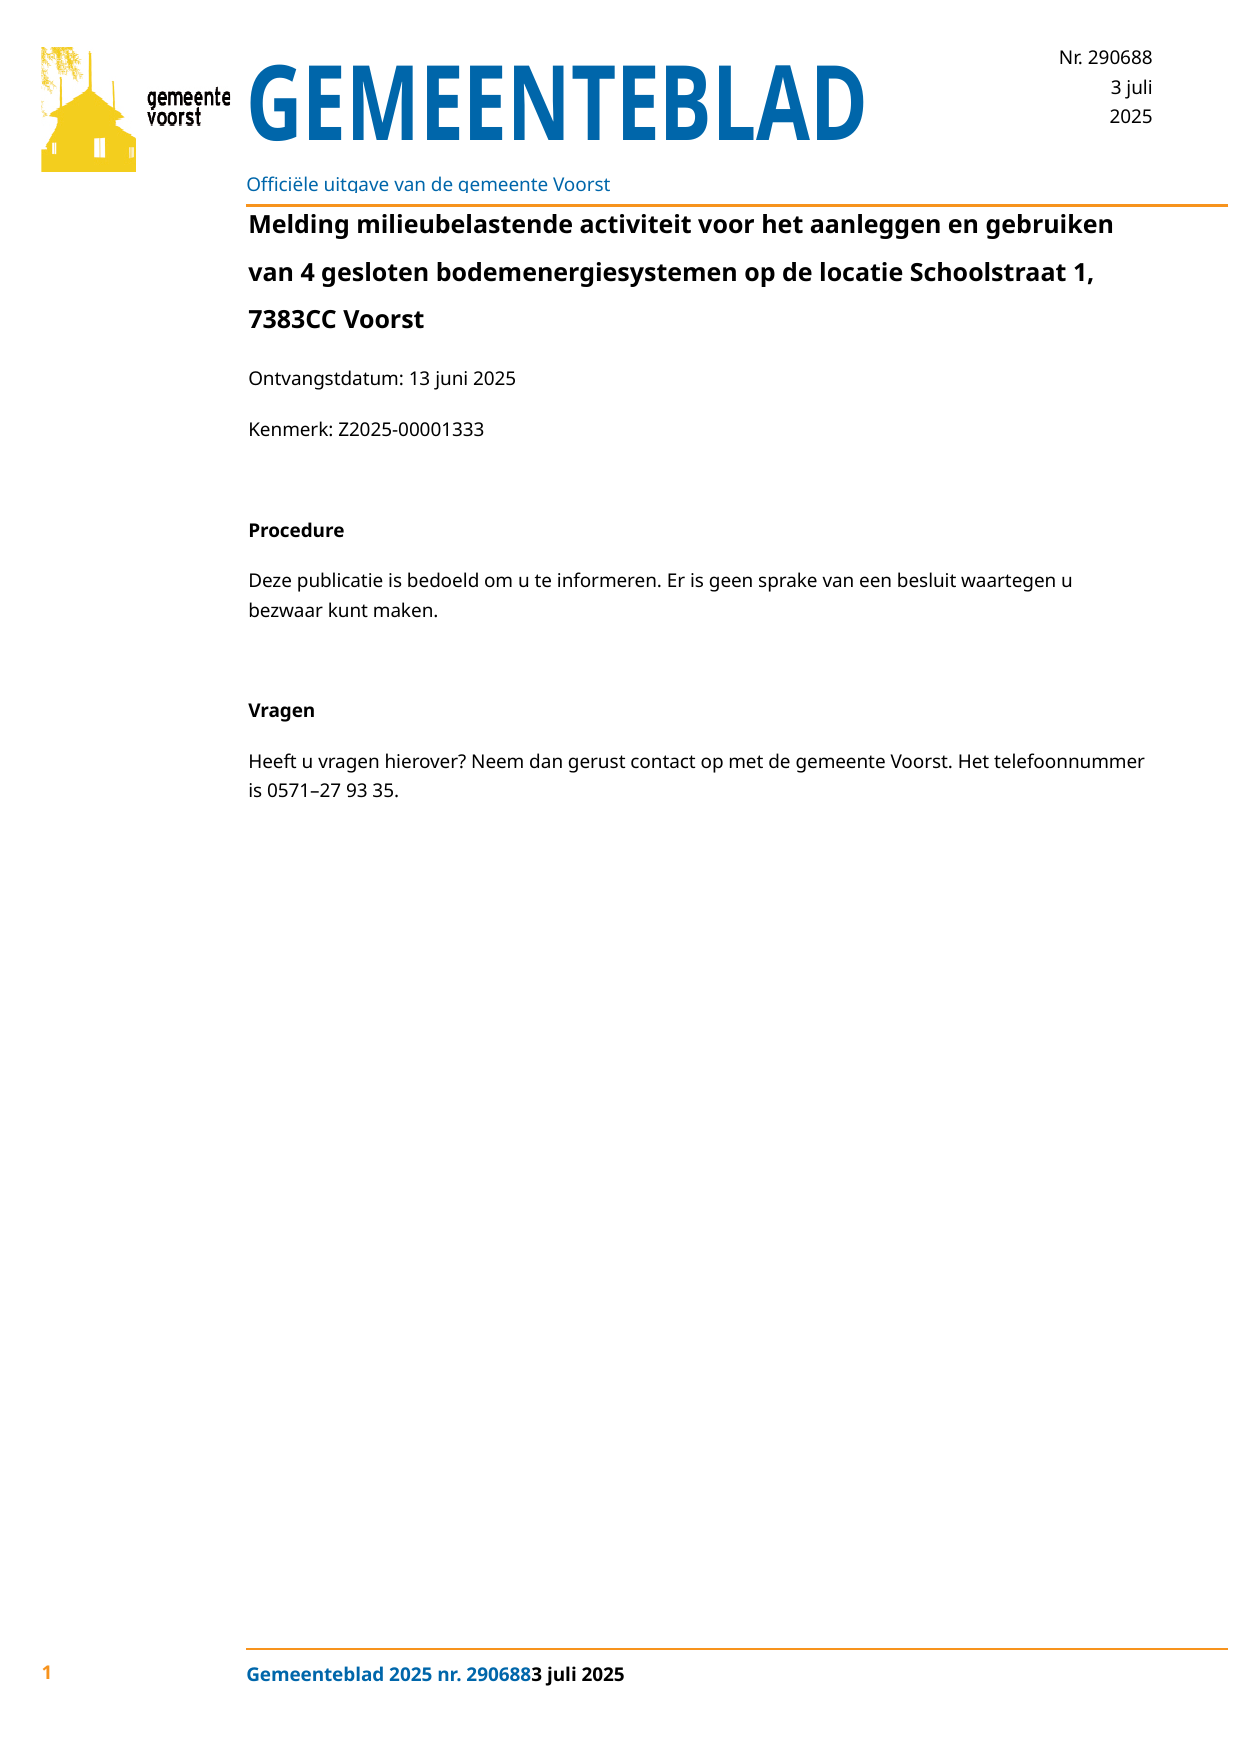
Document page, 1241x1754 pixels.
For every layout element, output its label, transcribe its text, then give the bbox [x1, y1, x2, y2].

text Deze publicatie is bedoeld om u te informeren. Er is geen sprake van een besluit waartegen u bezwaar kunt maken. [248, 567, 1152, 622]
text Ontvangstdatum: 13 juni 2025 [248, 366, 1152, 391]
text Melding milieubelastende activiteit voor het aanleggen en gebruiken van 4 gesloten bodemenergiesystemen op de locatie Schoolstraat 1, 7383CC Voorst [248, 207, 1152, 336]
text Vragen [248, 698, 1152, 723]
text Procedure [248, 517, 1152, 542]
text Heeft u vragen hierover? Neem dan gerust contact op met de gemeente Voorst. Het telefoonnummer is 0571–27 93 35. [248, 748, 1152, 803]
picture [41, 47, 231, 172]
text Kenmerk: Z2025-00001333 [248, 416, 1152, 442]
